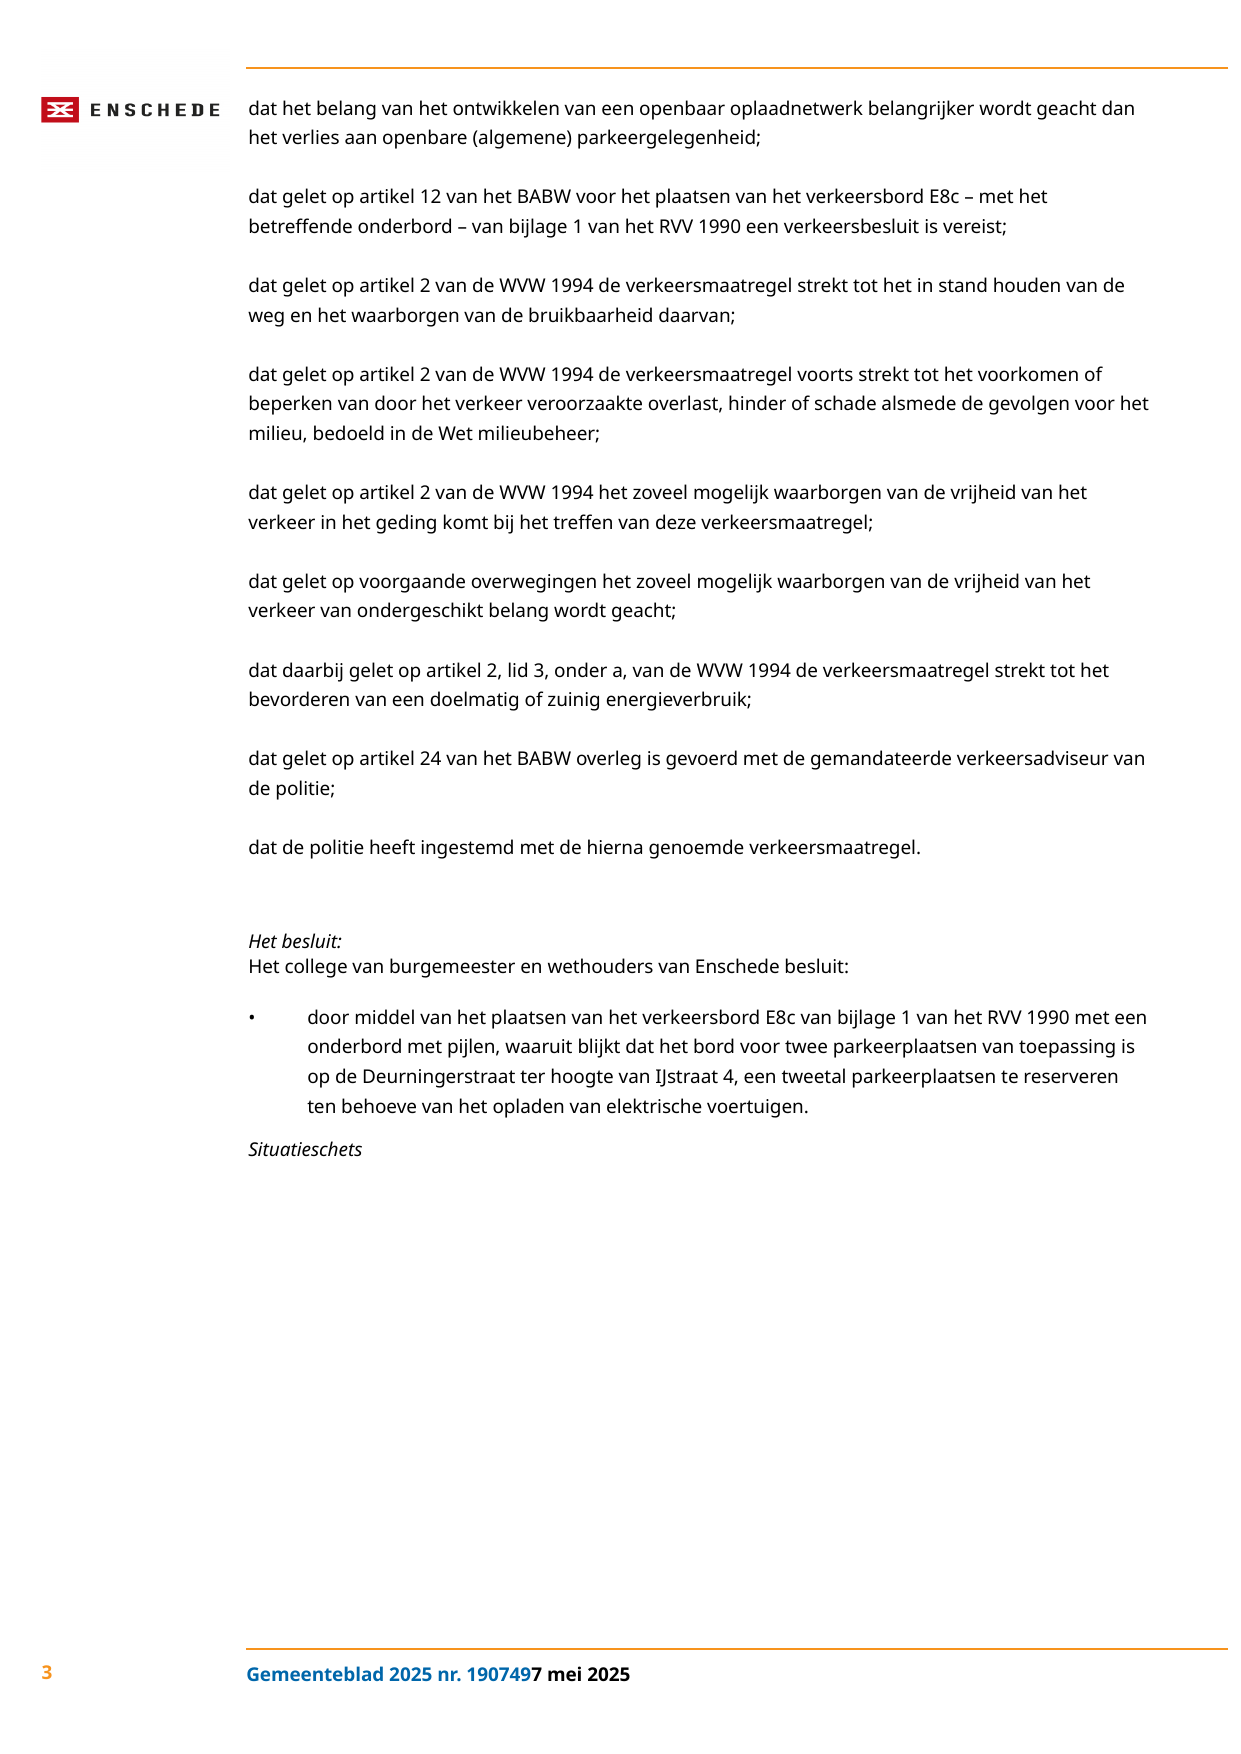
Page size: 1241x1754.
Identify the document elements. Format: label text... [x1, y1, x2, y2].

picture [41, 47, 231, 172]
text dat daarbij gelet op artikel 2, lid 3, onder a, van de WVW 1994 de verkeersmaatregel strekt tot het bevorderen van een doelmatig of zuinig energieverbruik; [248, 657, 1152, 712]
text Het besluit: [248, 928, 1152, 954]
text Situatieschets [248, 1136, 1152, 1162]
text dat gelet op artikel 2 van de WVW 1994 het zoveel mogelijk waarborgen van de vrijheid van het verkeer in het geding komt bij het treffen van deze verkeersmaatregel; [248, 479, 1152, 535]
text dat gelet op artikel 12 van het BABW voor het plaatsen van het verkeersbord E8c – met het betreffende onderbord – van bijlage 1 van het RVV 1990 een verkeersbesluit is vereist; [248, 183, 1152, 239]
text dat gelet op artikel 24 van het BABW overleg is gevoerd met de gemandateerde verkeersadviseur van de politie; [248, 746, 1152, 801]
text dat gelet op voorgaande overwegingen het zoveel mogelijk waarborgen van de vrijheid van het verkeer van ondergeschikt belang wordt geacht; [248, 568, 1152, 623]
text dat gelet op artikel 2 van de WVW 1994 de verkeersmaatregel voorts strekt tot het voorkomen of beperken van door het verkeer veroorzaakte overlast, hinder of schade alsmede de gevolgen voor het milieu, bedoeld in de Wet milieubeheer; [248, 361, 1152, 446]
list door middel van het plaatsen van het verkeersbord E8c van bijlage 1 van het RVV 1990 met een onderbord met pijlen, waaruit blijkt dat het bord voor twee parkeerplaatsen van toepassing is op de Deurningerstraat ter hoogte van IJstraat 4, een tweetal parkeerplaatsen te reserveren ten behoeve van het opladen van elektrische voertuigen. [248, 1004, 1152, 1118]
text dat gelet op artikel 2 van de WVW 1994 de verkeersmaatregel strekt tot het in stand houden van de weg en het waarborgen van de bruikbaarheid daarvan; [248, 272, 1152, 328]
text Het college van burgemeester en wethouders van Enschede besluit: [248, 954, 1152, 979]
text dat het belang van het ontwikkelen van een openbaar oplaadnetwerk belangrijker wordt geacht dan het verlies aan openbare (algemene) parkeergelegenheid; [248, 95, 1152, 150]
text dat de politie heeft ingestemd met de hierna genoemde verkeersmaatregel. [248, 834, 1152, 860]
